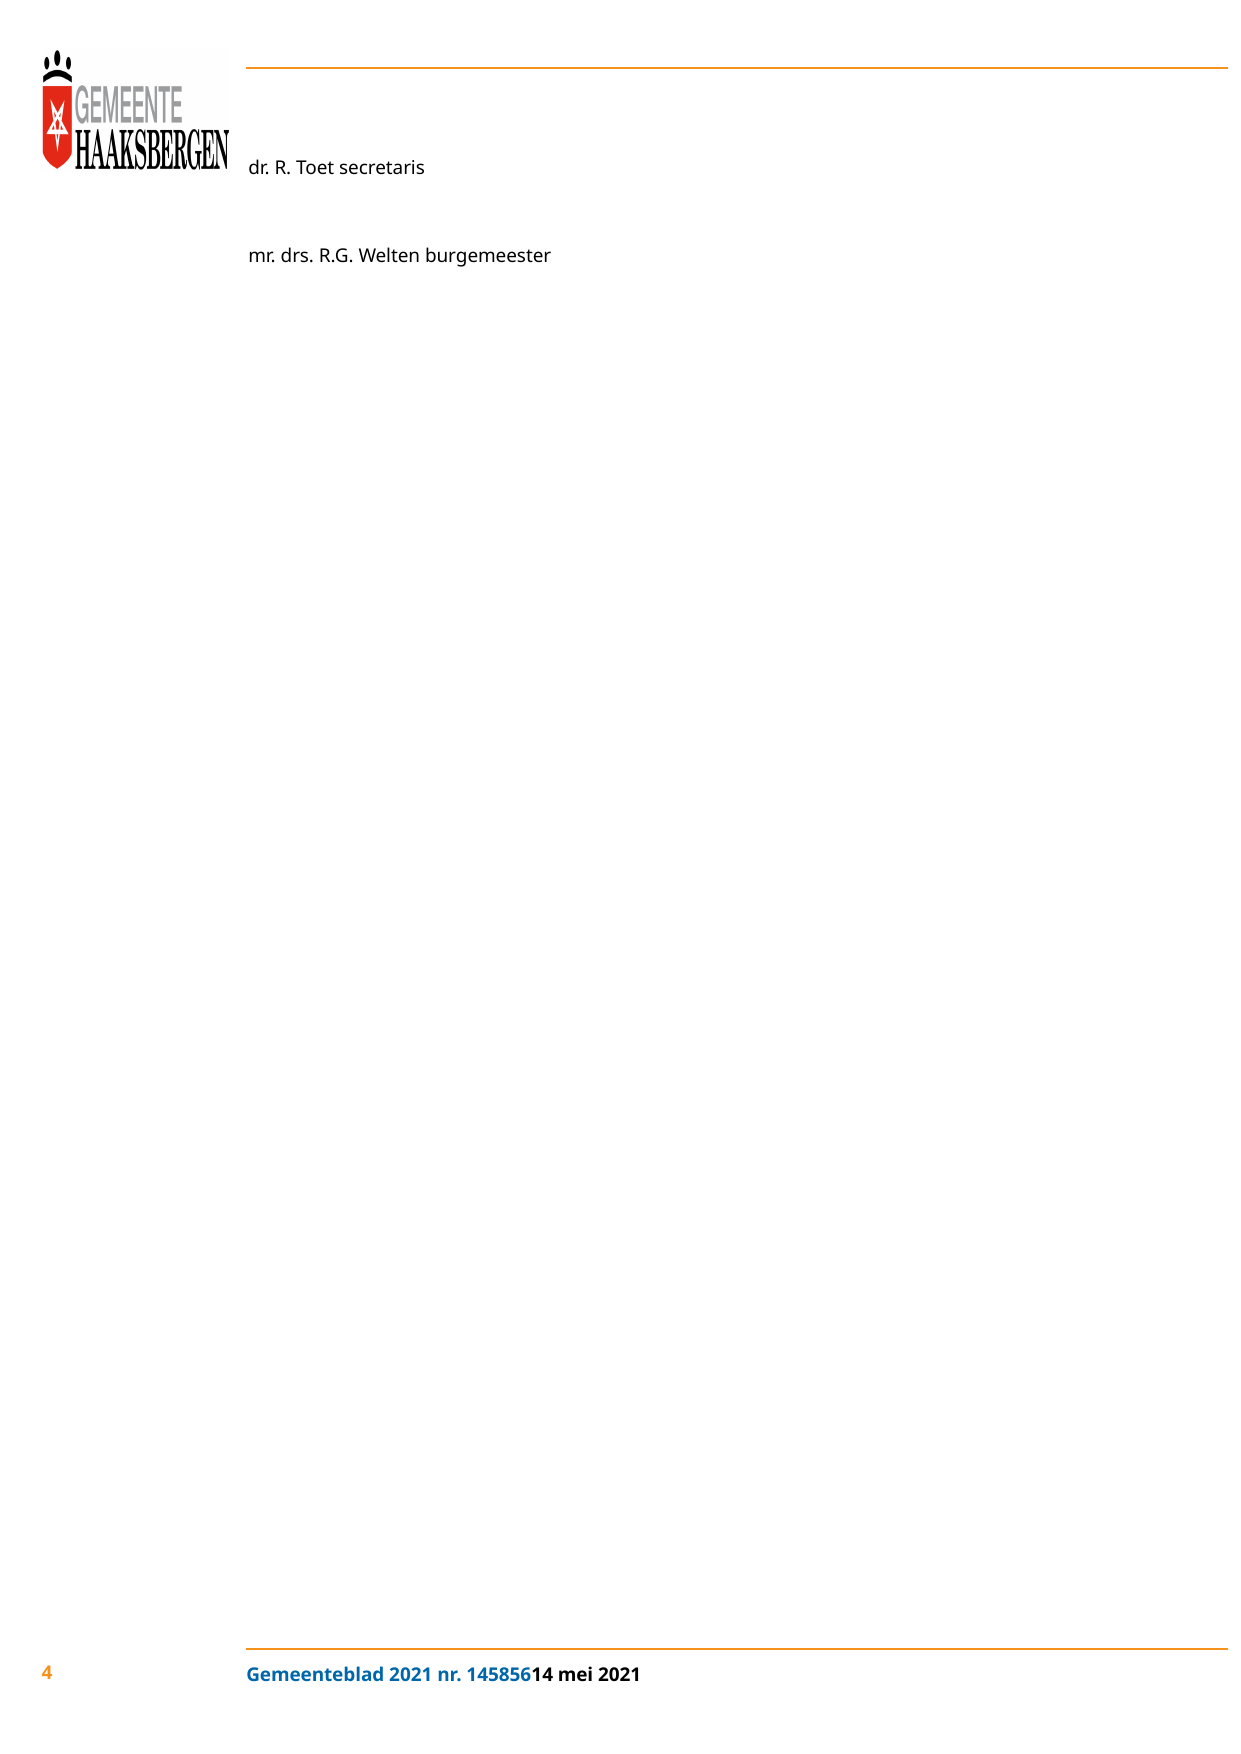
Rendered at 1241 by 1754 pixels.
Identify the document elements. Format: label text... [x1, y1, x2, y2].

picture [41, 47, 231, 172]
text mr. drs. R.G. Welten burgemeester [248, 243, 1152, 268]
text dr. R. Toet secretaris [248, 154, 1152, 180]
